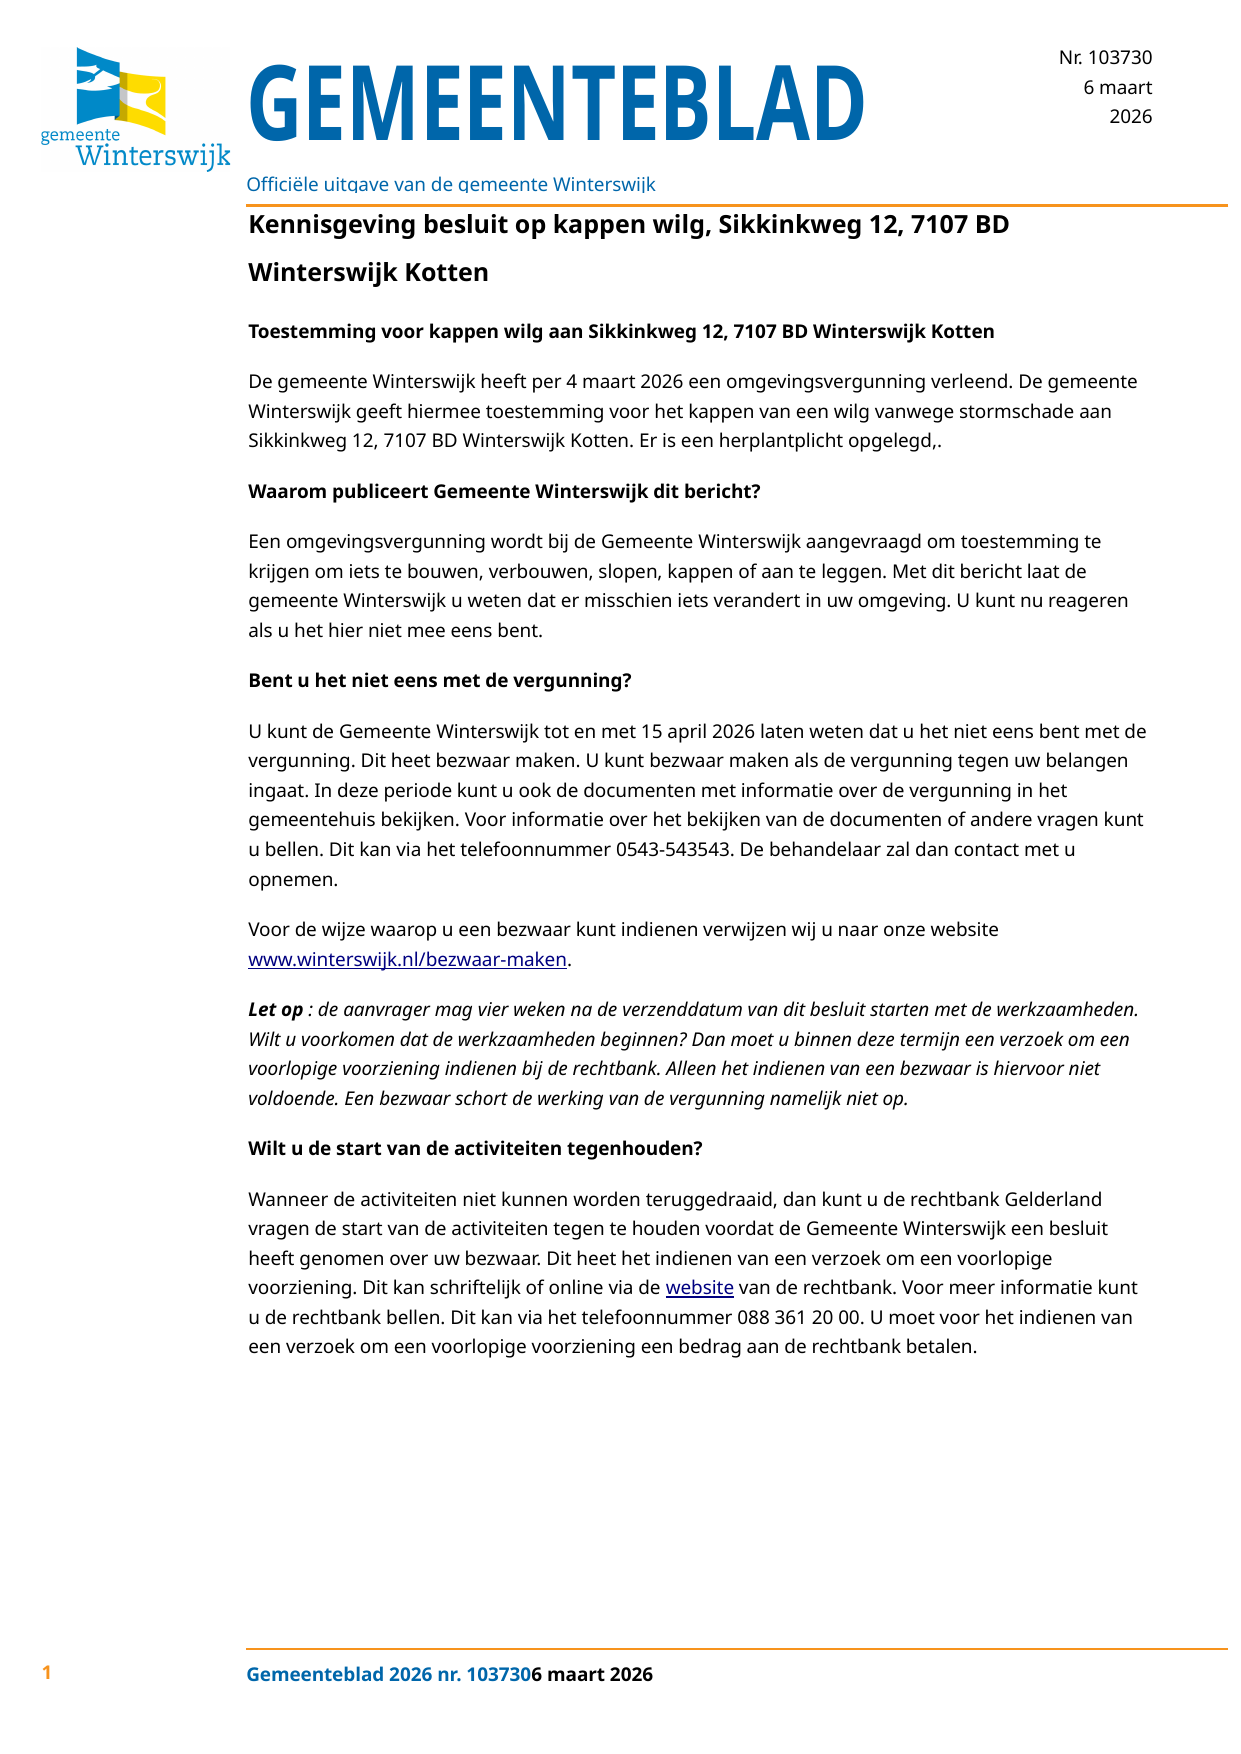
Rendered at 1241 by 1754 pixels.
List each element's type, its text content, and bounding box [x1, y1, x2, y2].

text Wilt u de start van de activiteiten tegenhouden? [248, 1135, 1152, 1161]
text De gemeente Winterswijk heeft per 4 maart 2026 een omgevingsvergunning verleend. De gemeente Winterswijk geeft hiermee toestemming voor het kappen van een wilg vanwege stormschade aan Sikkinkweg 12, 7107 BD Winterswijk Kotten. Er is een herplantplicht opgelegd,. [248, 368, 1152, 453]
text Let op : de aanvrager mag vier weken na de verzenddatum van dit besluit starten met de werkzaamheden. Wilt u voorkomen dat de werkzaamheden beginnen? Dan moet u binnen deze termijn een verzoek om een voorlopige voorziening indienen bij de rechtbank. Alleen het indienen van een bezwaar is hiervoor niet voldoende. Een bezwaar schort de werking van de vergunning namelijk niet op. [248, 996, 1152, 1111]
picture [225, 153, 231, 162]
text Een omgevingsvergunning wordt bij de Gemeente Winterswijk aangevraagd om toestemming te krijgen om iets te bouwen, verbouwen, slopen, kappen of aan te leggen. Met dit bericht laat de gemeente Winterswijk u weten dat er misschien iets verandert in uw omgeving. U kunt nu reageren als u het hier niet mee eens bent. [248, 528, 1152, 643]
text Voor de wijze waarop u een bezwaar kunt indienen verwijzen wij u naar onze website www.winterswijk.nl/bezwaar-maken. [248, 916, 1152, 972]
text Kennisgeving besluit op kappen wilg, Sikkinkweg 12, 7107 BD Winterswijk Kotten [248, 207, 1152, 288]
picture [41, 47, 231, 172]
text Bent u het niet eens met de vergunning? [248, 667, 1152, 693]
text Wanneer de activiteiten niet kunnen worden teruggedraaid, dan kunt u de rechtbank Gelderland vragen de start van de activiteiten tegen te houden voordat de Gemeente Winterswijk een besluit heeft genomen over uw bezwaar. Dit heet het indienen van een verzoek om een voorlopige voorziening. Dit kan schriftelijk of online via de website van de rechtbank. Voor meer informatie kunt u de rechtbank bellen. Dit kan via het telefoonnummer 088 361 20 00. U moet voor het indienen van een verzoek om een voorlopige voorziening een bedrag aan de rechtbank betalen. [248, 1186, 1152, 1359]
text Toestemming voor kappen wilg aan Sikkinkweg 12, 7107 BD Winterswijk Kotten [248, 318, 1152, 344]
text U kunt de Gemeente Winterswijk tot en met 15 april 2026 laten weten dat u het niet eens bent met de vergunning. Dit heet bezwaar maken. U kunt bezwaar maken als de vergunning tegen uw belangen ingaat. In deze periode kunt u ook de documenten met informatie over de vergunning in het gemeentehuis bekijken. Voor informatie over het bekijken van de documenten of andere vragen kunt u bellen. Dit kan via het telefoonnummer 0543-543543. De behandelaar zal dan contact met u opnemen. [248, 718, 1152, 892]
text Waarom publiceert Gemeente Winterswijk dit bericht? [248, 478, 1152, 504]
